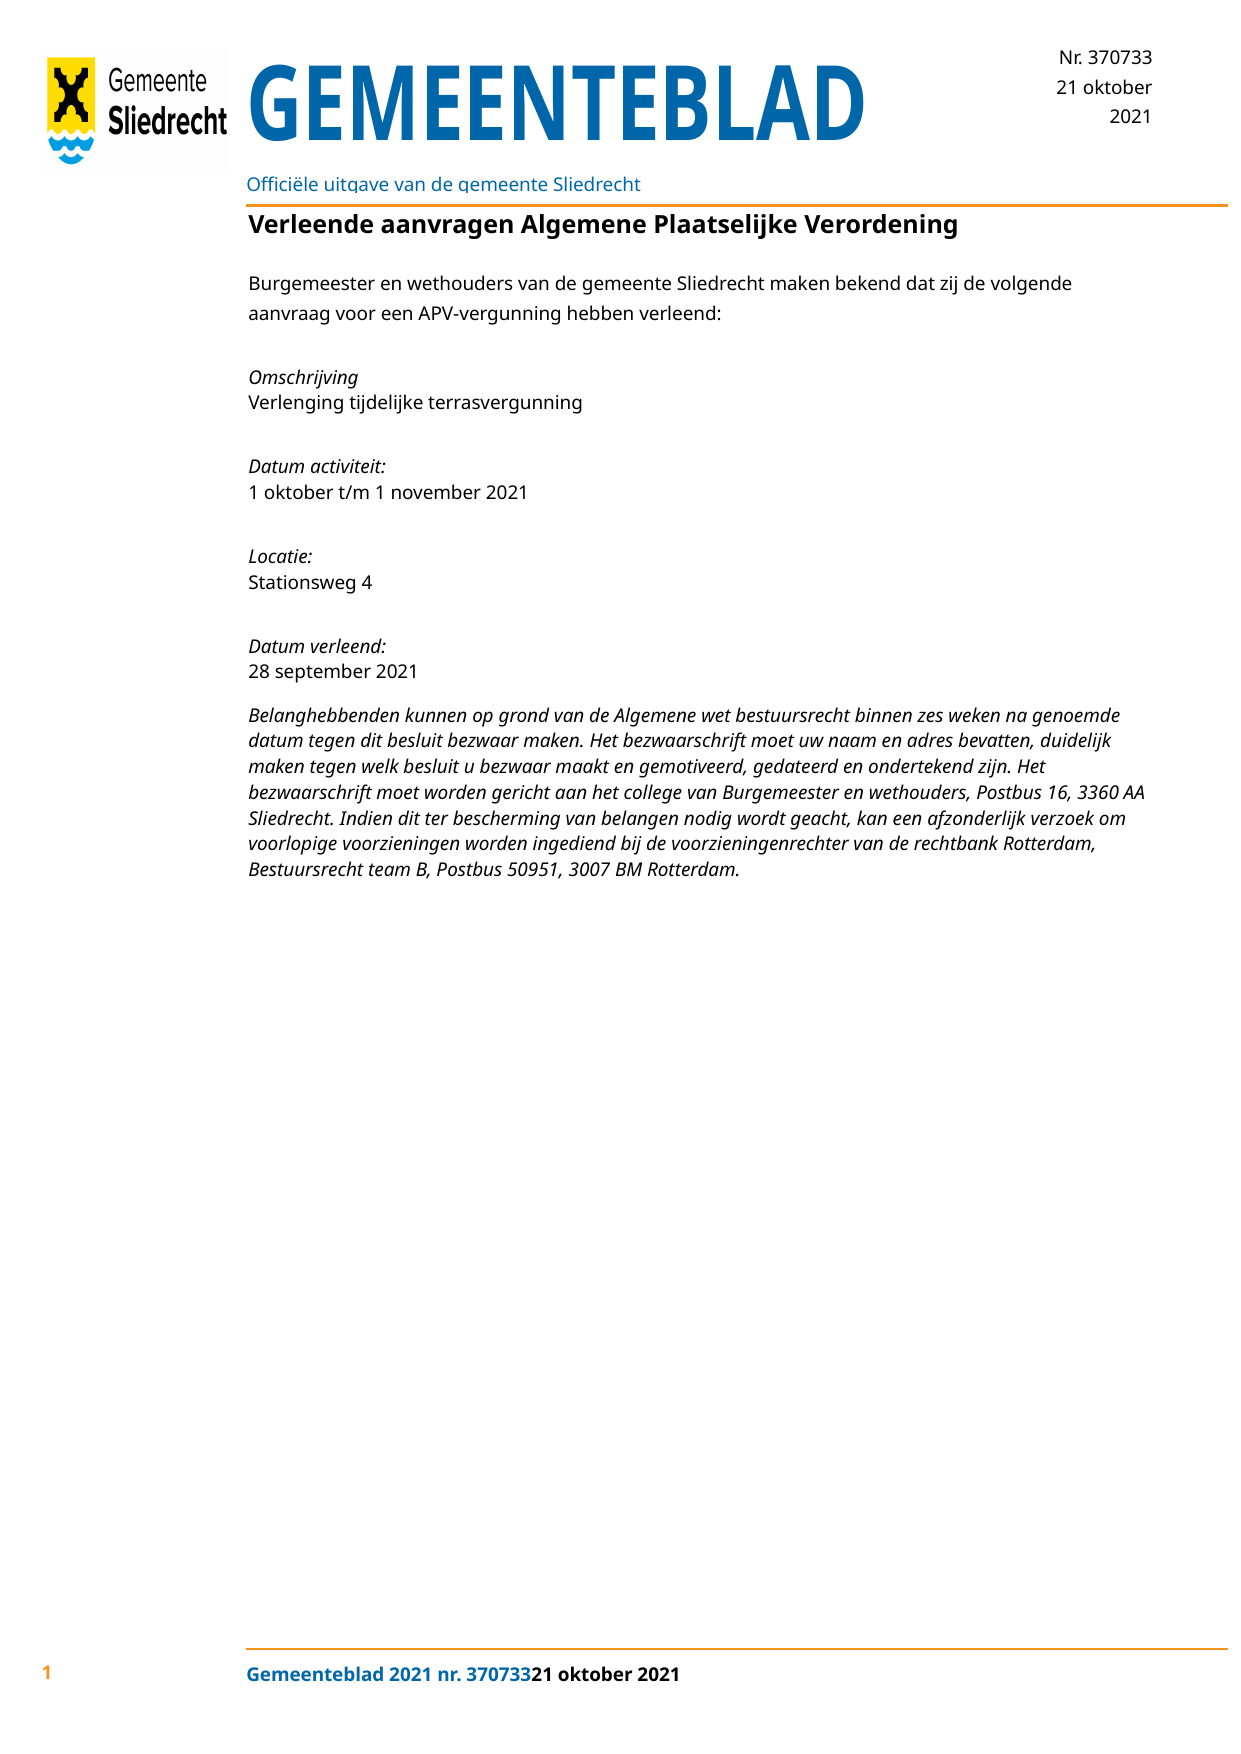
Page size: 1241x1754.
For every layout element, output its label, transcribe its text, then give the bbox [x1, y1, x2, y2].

text 28 september 2021 [248, 659, 1152, 684]
text Burgemeester en wethouders van de gemeente Sliedrecht maken bekend dat zij de volgende aanvraag voor een APV-vergunning hebben verleend: [248, 270, 1152, 326]
text Verlenging tijdelijke terrasvergunning [248, 389, 1152, 415]
text Omschrijving [248, 364, 1152, 389]
text Datum activiteit: [248, 453, 1152, 479]
text Datum verleend: [248, 633, 1152, 659]
text Verleende aanvragen Algemene Plaatselijke Verordening [248, 207, 1152, 241]
text Locatie: [248, 543, 1152, 569]
picture [41, 47, 231, 172]
text 1 oktober t/m 1 november 2021 [248, 479, 1152, 505]
text Stationsweg 4 [248, 569, 1152, 595]
text Belanghebbenden kunnen op grond van de Algemene wet bestuursrecht binnen zes weken na genoemde datum tegen dit besluit bezwaar maken. Het bezwaarschrift moet uw naam en adres bevatten, duidelijk maken tegen welk besluit u bezwaar maakt en gemotiveerd, gedateerd en ondertekend zijn. Het bezwaarschrift moet worden gericht aan het college van Burgemeester en wethouders, Postbus 16, 3360 AA Sliedrecht. Indien dit ter bescherming van belangen nodig wordt geacht, kan een afzonderlijk verzoek om voorlopige voorzieningen worden ingediend bij de voorzieningenrechter van de rechtbank Rotterdam, Bestuursrecht team B, Postbus 50951, 3007 BM Rotterdam. [248, 702, 1152, 882]
